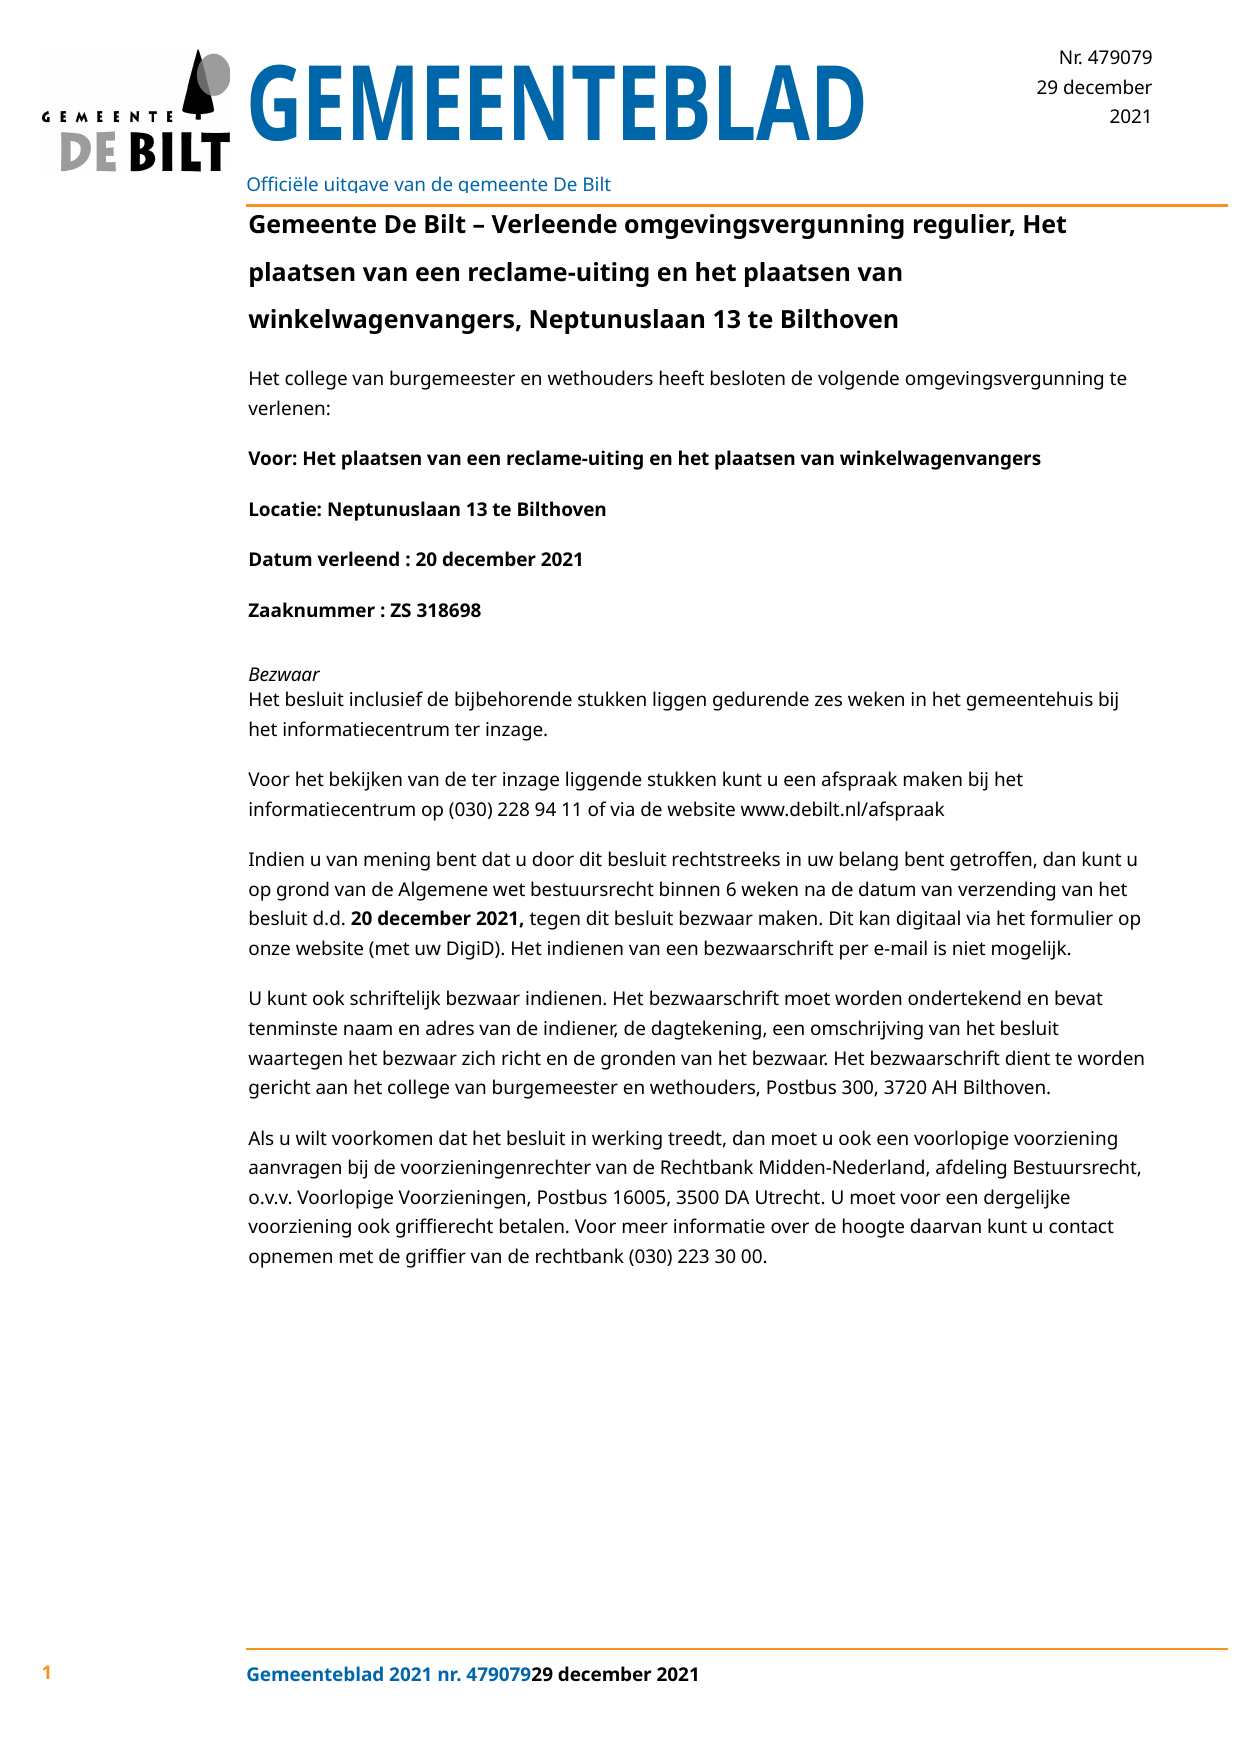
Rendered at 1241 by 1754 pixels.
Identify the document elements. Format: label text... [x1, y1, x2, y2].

text Datum verleend : 20 december 2021 [248, 546, 1152, 572]
text Het besluit inclusief de bijbehorende stukken liggen gedurende zes weken in het gemeentehuis bij het informatiecentrum ter inzage. [248, 686, 1152, 742]
text Locatie: Neptunuslaan 13 te Bilthoven [248, 496, 1152, 522]
text Bezwaar [248, 661, 1152, 686]
text Het college van burgemeester en wethouders heeft besloten de volgende omgevingsvergunning te verlenen: [248, 366, 1152, 421]
text Als u wilt voorkomen dat het besluit in werking treedt, dan moet u ook een voorlopige voorziening aanvragen bij de voorzieningenrechter van de Rechtbank Midden-Nederland, afdeling Bestuursrecht, o.v.v. Voorlopige Voorzieningen, Postbus 16005, 3500 DA Utrecht. U moet voor een dergelijke voorziening ook griffierecht betalen. Voor meer informatie over de hoogte daarvan kunt u contact opnemen met de griffier van de rechtbank (030) 223 30 00. [248, 1125, 1152, 1269]
text Gemeente De Bilt – Verleende omgevingsvergunning regulier, Het plaatsen van een reclame-uiting en het plaatsen van winkelwagenvangers, Neptunuslaan 13 te Bilthoven [248, 207, 1152, 336]
text U kunt ook schriftelijk bezwaar indienen. Het bezwaarschrift moet worden ondertekend en bevat tenminste naam en adres van de indiener, de dagtekening, een omschrijving van het besluit waartegen het bezwaar zich richt en de gronden van het bezwaar. Het bezwaarschrift dient te worden gericht aan het college van burgemeester en wethouders, Postbus 300, 3720 AH Bilthoven. [248, 986, 1152, 1100]
text Voor het bekijken van de ter inzage liggende stukken kunt u een afspraak maken bij het informatiecentrum op (030) 228 94 11 of via de website www.debilt.nl/afspraak [248, 766, 1152, 822]
text Indien u van mening bent dat u door dit besluit rechtstreeks in uw belang bent getroffen, dan kunt u op grond van de Algemene wet bestuursrecht binnen 6 weken na de datum van verzending van het besluit d.d. 20 december 2021, tegen dit besluit bezwaar maken. Dit kan digitaal via het formulier op onze website (met uw DigiD). Het indienen van een bezwaarschrift per e-mail is niet mogelijk. [248, 846, 1152, 961]
picture [41, 47, 231, 172]
text Zaaknummer : ZS 318698 [248, 597, 1152, 622]
text Voor: Het plaatsen van een reclame-uiting en het plaatsen van winkelwagenvangers [248, 446, 1152, 471]
